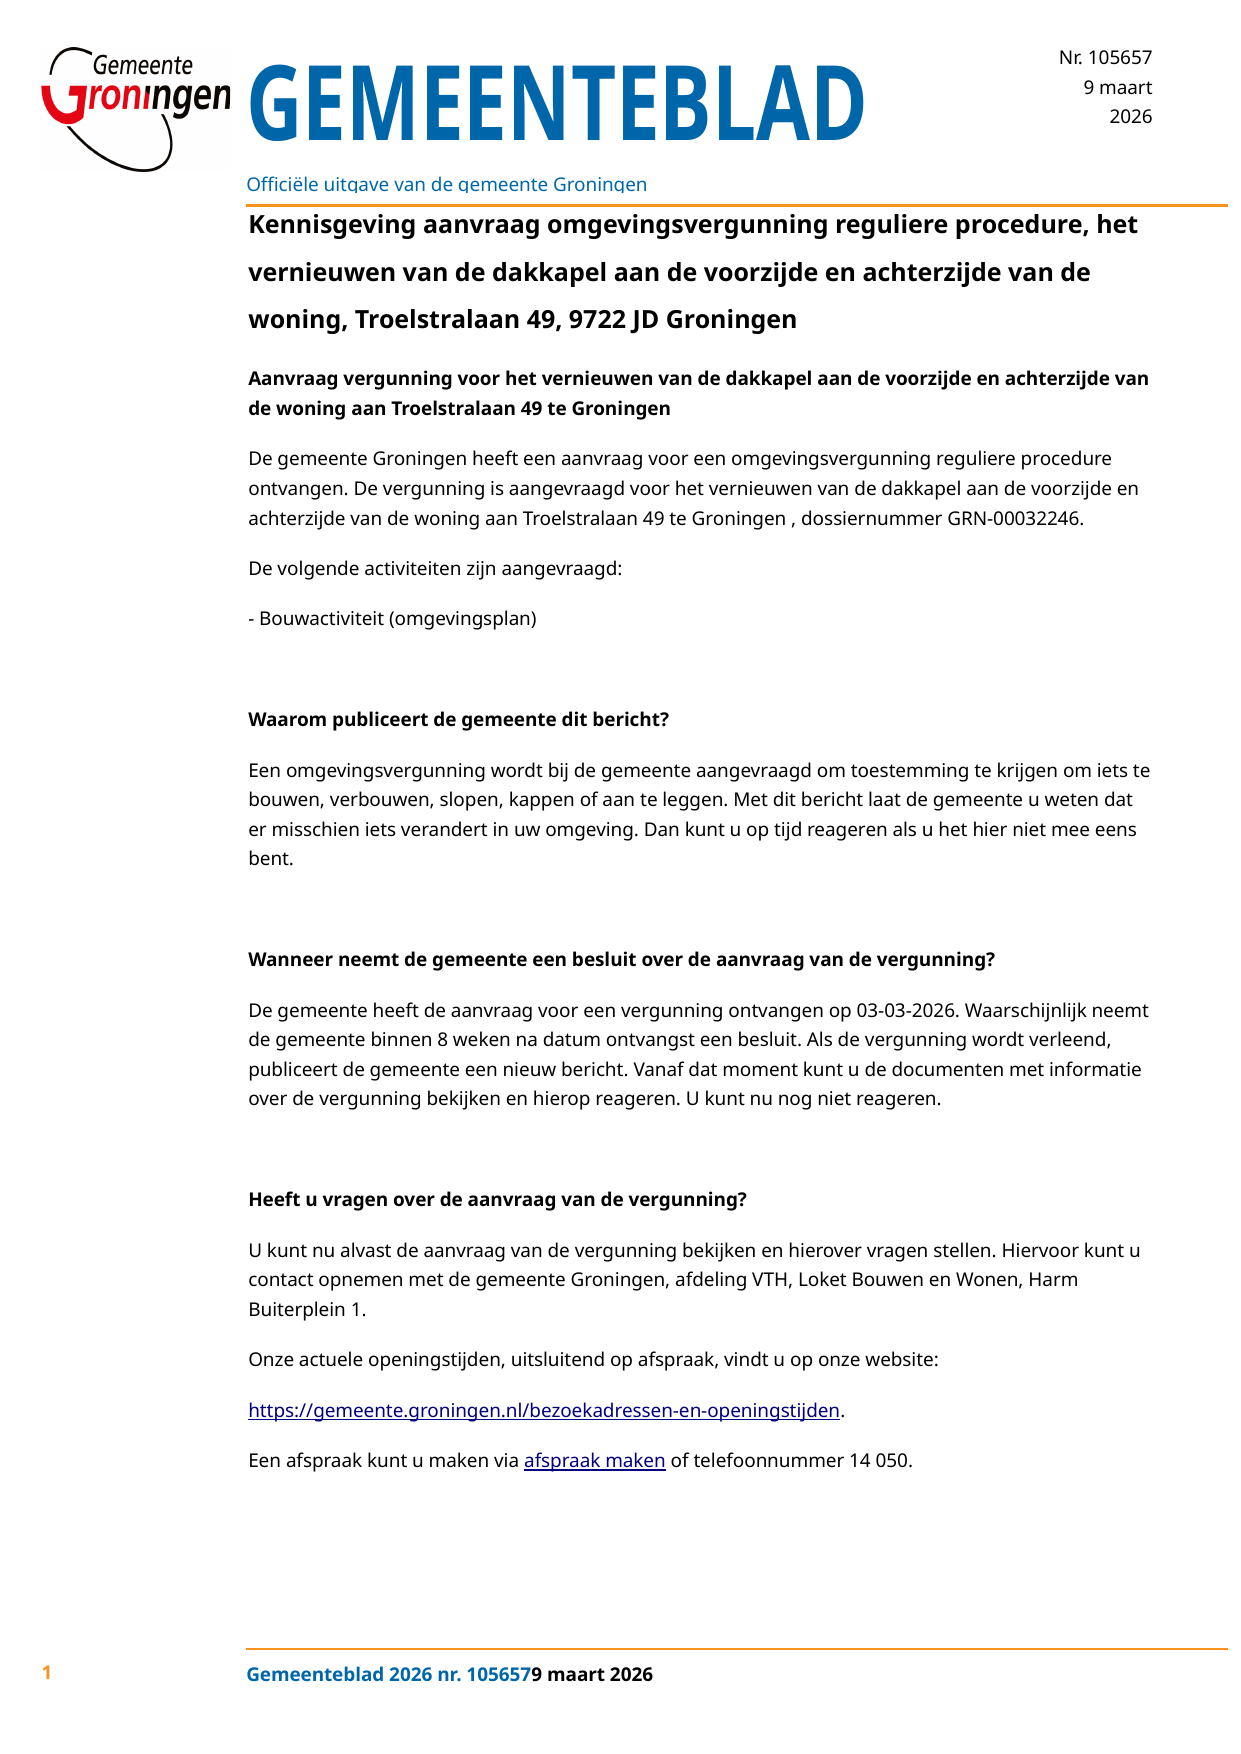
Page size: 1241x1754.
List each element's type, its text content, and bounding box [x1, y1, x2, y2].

text De gemeente Groningen heeft een aanvraag voor een omgevingsvergunning reguliere procedure ontvangen. De vergunning is aangevraagd voor het vernieuwen van de dakkapel aan de voorzijde en achterzijde van de woning aan Troelstralaan 49 te Groningen , dossiernummer GRN-00032246. [248, 446, 1152, 530]
text - Bouwactiviteit (omgevingsplan) [248, 606, 1152, 631]
text Een afspraak kunt u maken via afspraak maken of telefoonnummer 14 050. [248, 1447, 1152, 1473]
text Een omgevingsvergunning wordt bij de gemeente aangevraagd om toestemming te krijgen om iets te bouwen, verbouwen, slopen, kappen of aan te leggen. Met dit bericht laat de gemeente u weten dat er misschien iets verandert in uw omgeving. Dan kunt u op tijd reageren als u het hier niet mee eens bent. [248, 757, 1152, 871]
text https://gemeente.groningen.nl/bezoekadressen-en-openingstijden. [248, 1397, 1152, 1422]
text De volgende activiteiten zijn aangevraagd: [248, 555, 1152, 581]
text Heeft u vragen over de aanvraag van de vergunning? [248, 1186, 1152, 1212]
text De gemeente heeft de aanvraag voor een vergunning ontvangen op 03-03-2026. Waarschijnlijk neemt de gemeente binnen 8 weken na datum ontvangst een besluit. Als de vergunning wordt verleend, publiceert de gemeente een nieuw bericht. Vanaf dat moment kunt u de documenten met informatie over de vergunning bekijken en hierop reageren. U kunt nu nog niet reageren. [248, 997, 1152, 1111]
text Waarom publiceert de gemeente dit bericht? [248, 706, 1152, 732]
text Kennisgeving aanvraag omgevingsvergunning reguliere procedure, het vernieuwen van de dakkapel aan de voorzijde en achterzijde van de woning, Troelstralaan 49, 9722 JD Groningen [248, 207, 1152, 336]
text Onze actuele openingstijden, uitsluitend op afspraak, vindt u op onze website: [248, 1346, 1152, 1372]
text U kunt nu alvast de aanvraag van de vergunning bekijken en hierover vragen stellen. Hiervoor kunt u contact opnemen met de gemeente Groningen, afdeling VTH, Loket Bouwen en Wonen, Harm Buiterplein 1. [248, 1237, 1152, 1322]
text Aanvraag vergunning voor het vernieuwen van de dakkapel aan de voorzijde en achterzijde van de woning aan Troelstralaan 49 te Groningen [248, 366, 1152, 421]
text Wanneer neemt de gemeente een besluit over de aanvraag van de vergunning? [248, 946, 1152, 972]
picture [41, 47, 231, 172]
